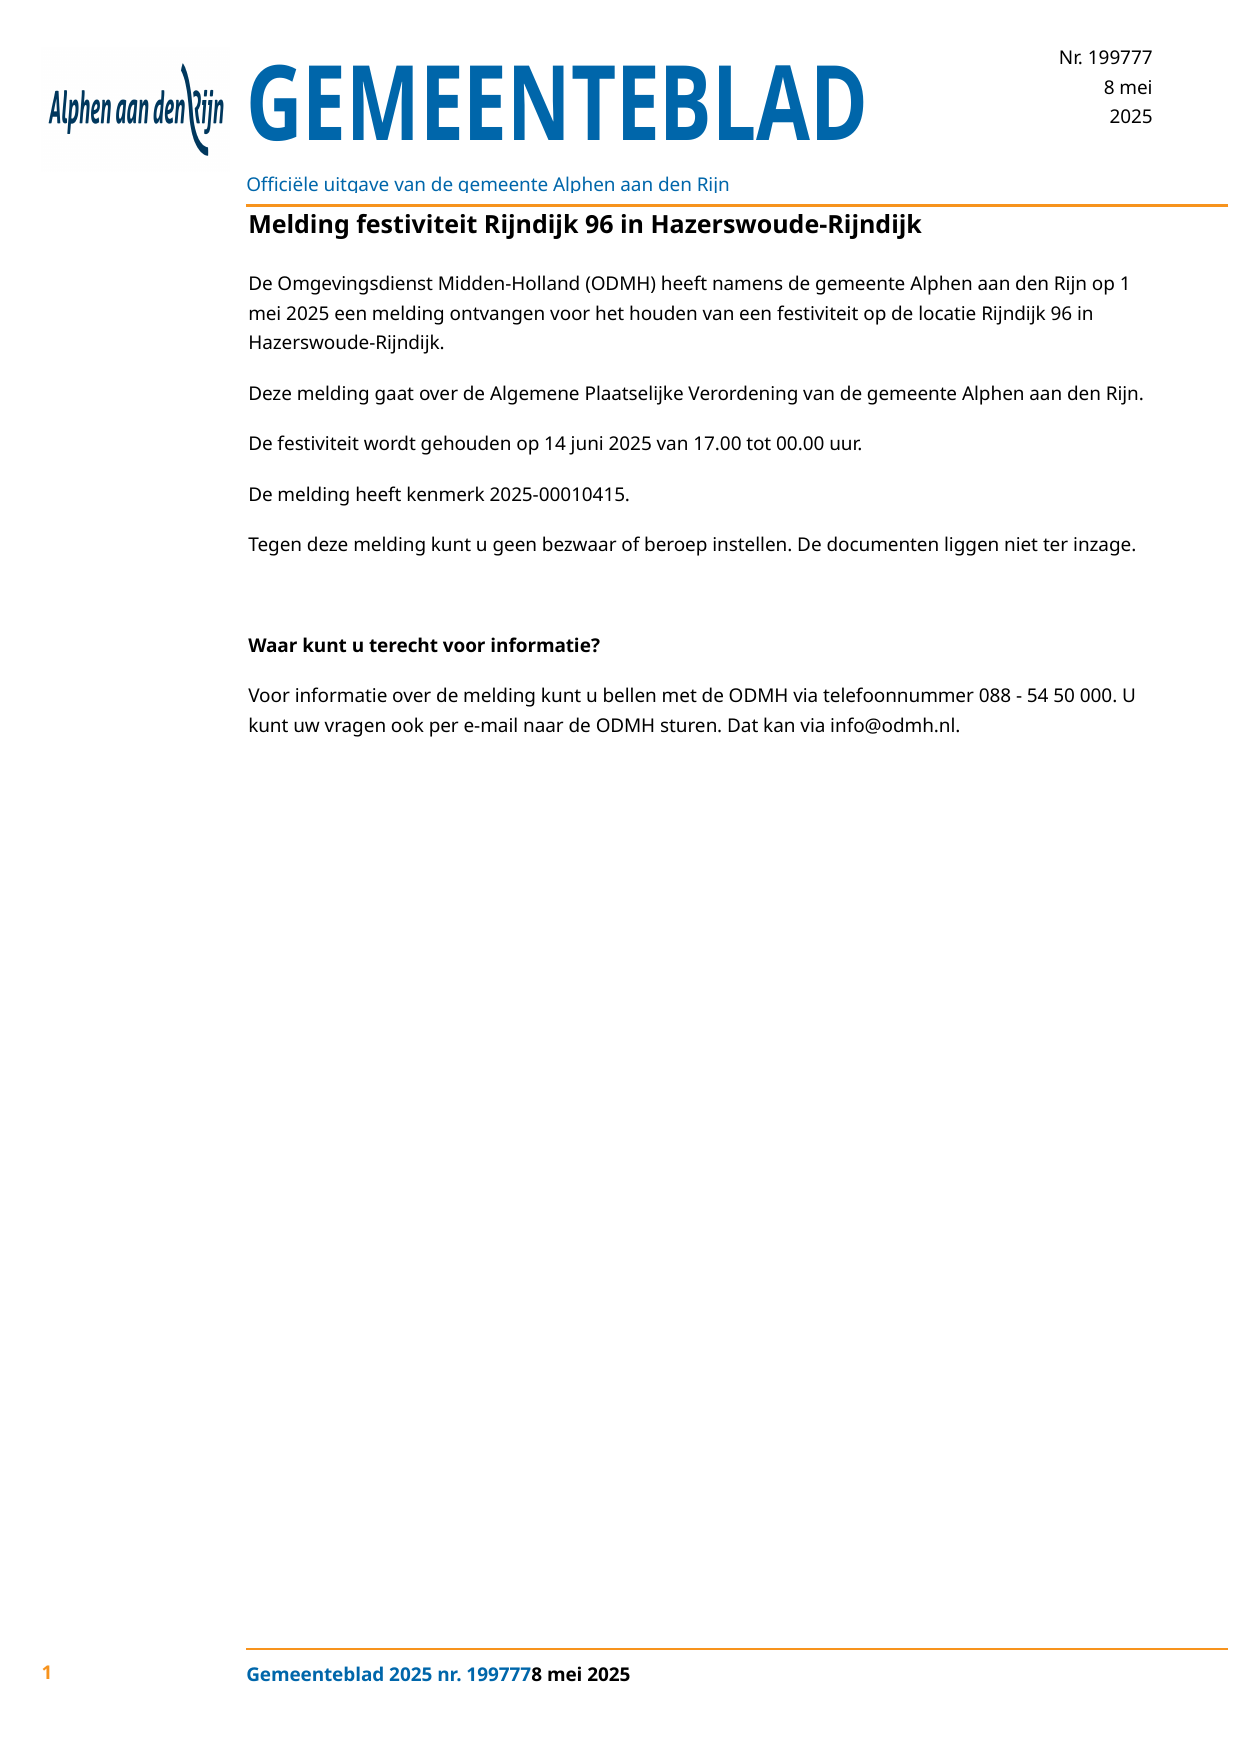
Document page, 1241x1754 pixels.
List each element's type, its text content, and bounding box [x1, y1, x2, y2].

text Melding festiviteit Rijndijk 96 in Hazerswoude-Rijndijk [248, 207, 1152, 241]
text De festiviteit wordt gehouden op 14 juni 2025 van 17.00 tot 00.00 uur. [248, 430, 1152, 456]
text De Omgevingsdienst Midden-Holland (ODMH) heeft namens de gemeente Alphen aan den Rijn op 1 mei 2025 een melding ontvangen voor het houden van een festiviteit op de locatie Rijndijk 96 in Hazerswoude-Rijndijk. [248, 270, 1152, 355]
text Tegen deze melding kunt u geen bezwaar of beroep instellen. De documenten liggen niet ter inzage. [248, 531, 1152, 557]
text Deze melding gaat over de Algemene Plaatselijke Verordening van de gemeente Alphen aan den Rijn. [248, 380, 1152, 406]
picture [41, 47, 231, 172]
text Waar kunt u terecht voor informatie? [248, 632, 1152, 658]
text Voor informatie over de melding kunt u bellen met de ODMH via telefoonnummer 088 - 54 50 000. U kunt uw vragen ook per e-mail naar de ODMH sturen. Dat kan via info@odmh.nl. [248, 682, 1152, 738]
text De melding heeft kenmerk 2025-00010415. [248, 481, 1152, 506]
